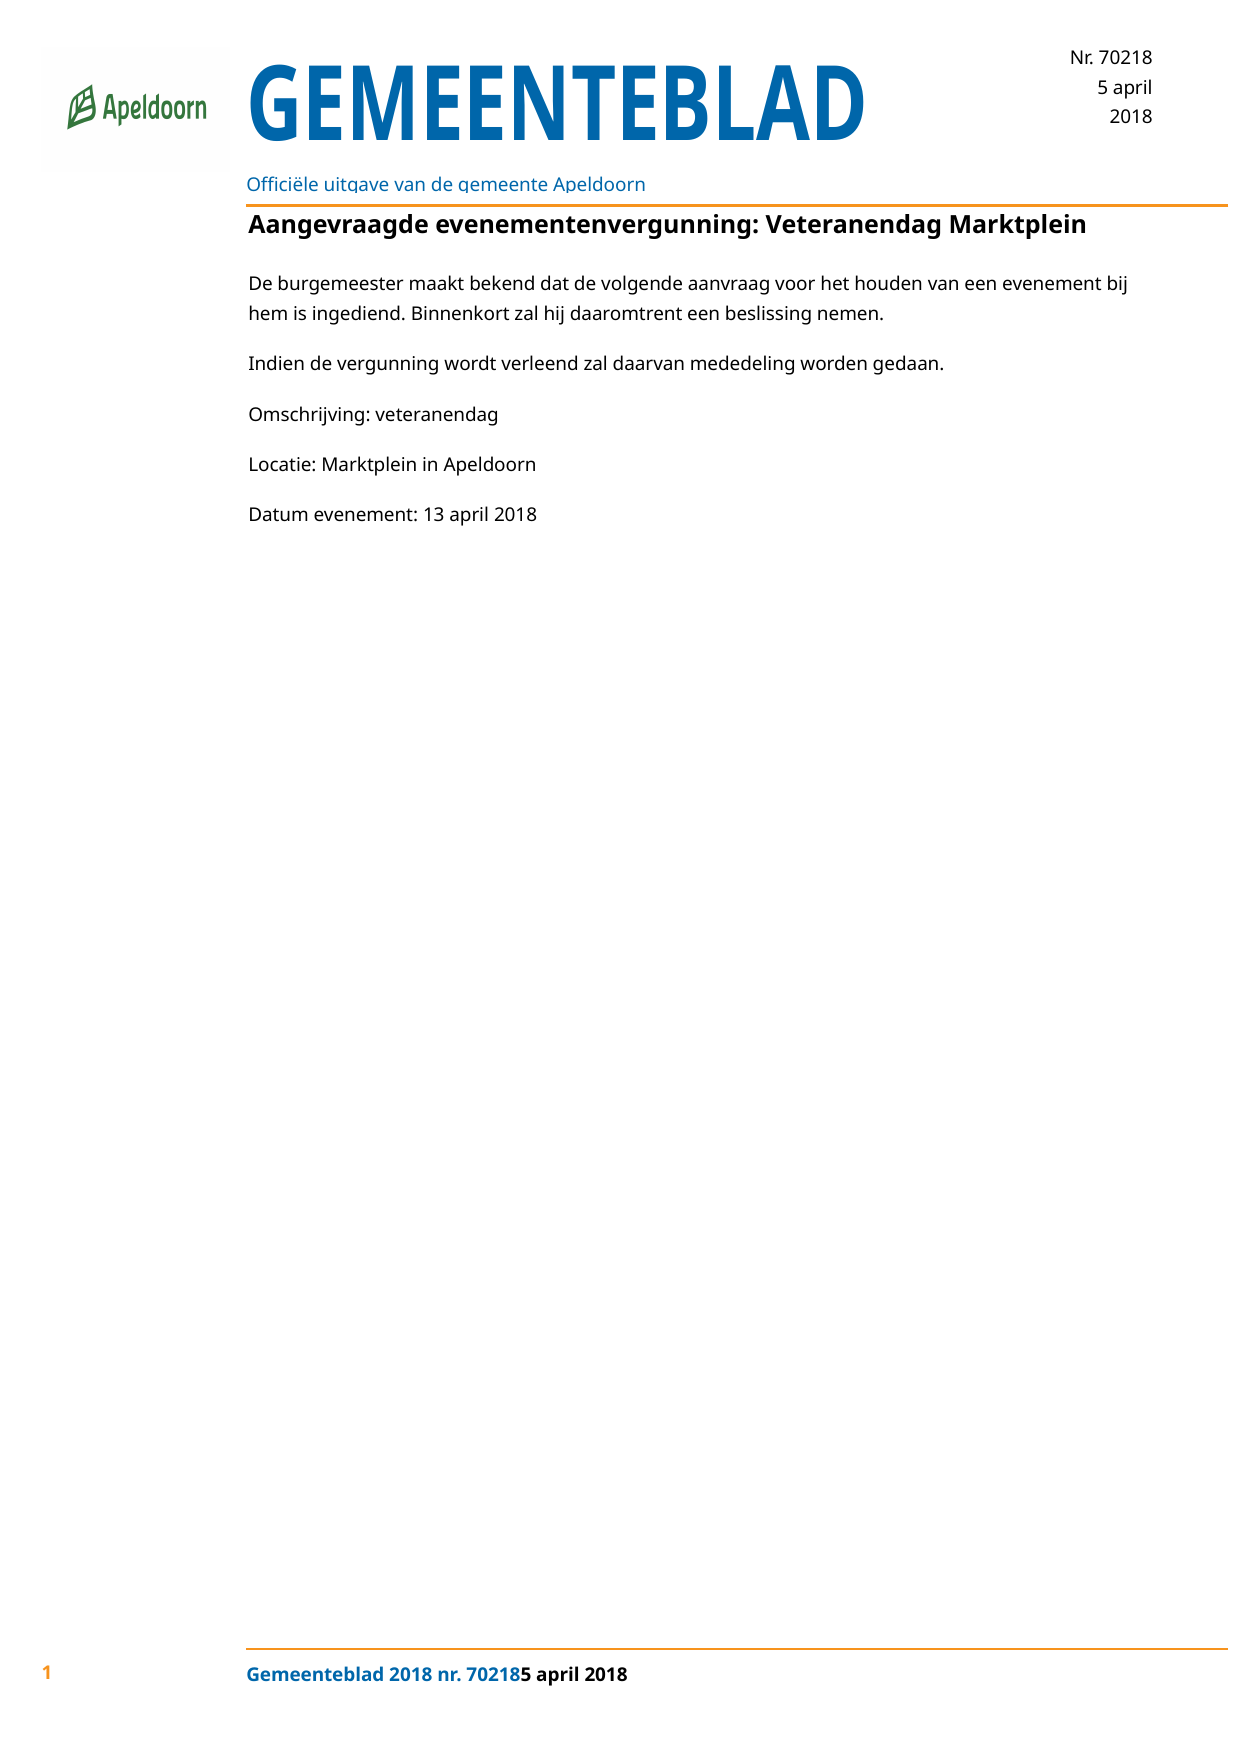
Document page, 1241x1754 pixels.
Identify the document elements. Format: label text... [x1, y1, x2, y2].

text Datum evenement: 13 april 2018 [248, 502, 1152, 527]
picture [41, 47, 231, 172]
text Aangevraagde evenementenvergunning: Veteranendag Marktplein [248, 207, 1152, 241]
text Locatie: Marktplein in Apeldoorn [248, 451, 1152, 477]
text Omschrijving: veteranendag [248, 401, 1152, 426]
text Indien de vergunning wordt verleend zal daarvan mededeling worden gedaan. [248, 350, 1152, 376]
text De burgemeester maakt bekend dat de volgende aanvraag voor het houden van een evenement bij hem is ingediend. Binnenkort zal hij daaromtrent een beslissing nemen. [248, 270, 1152, 326]
